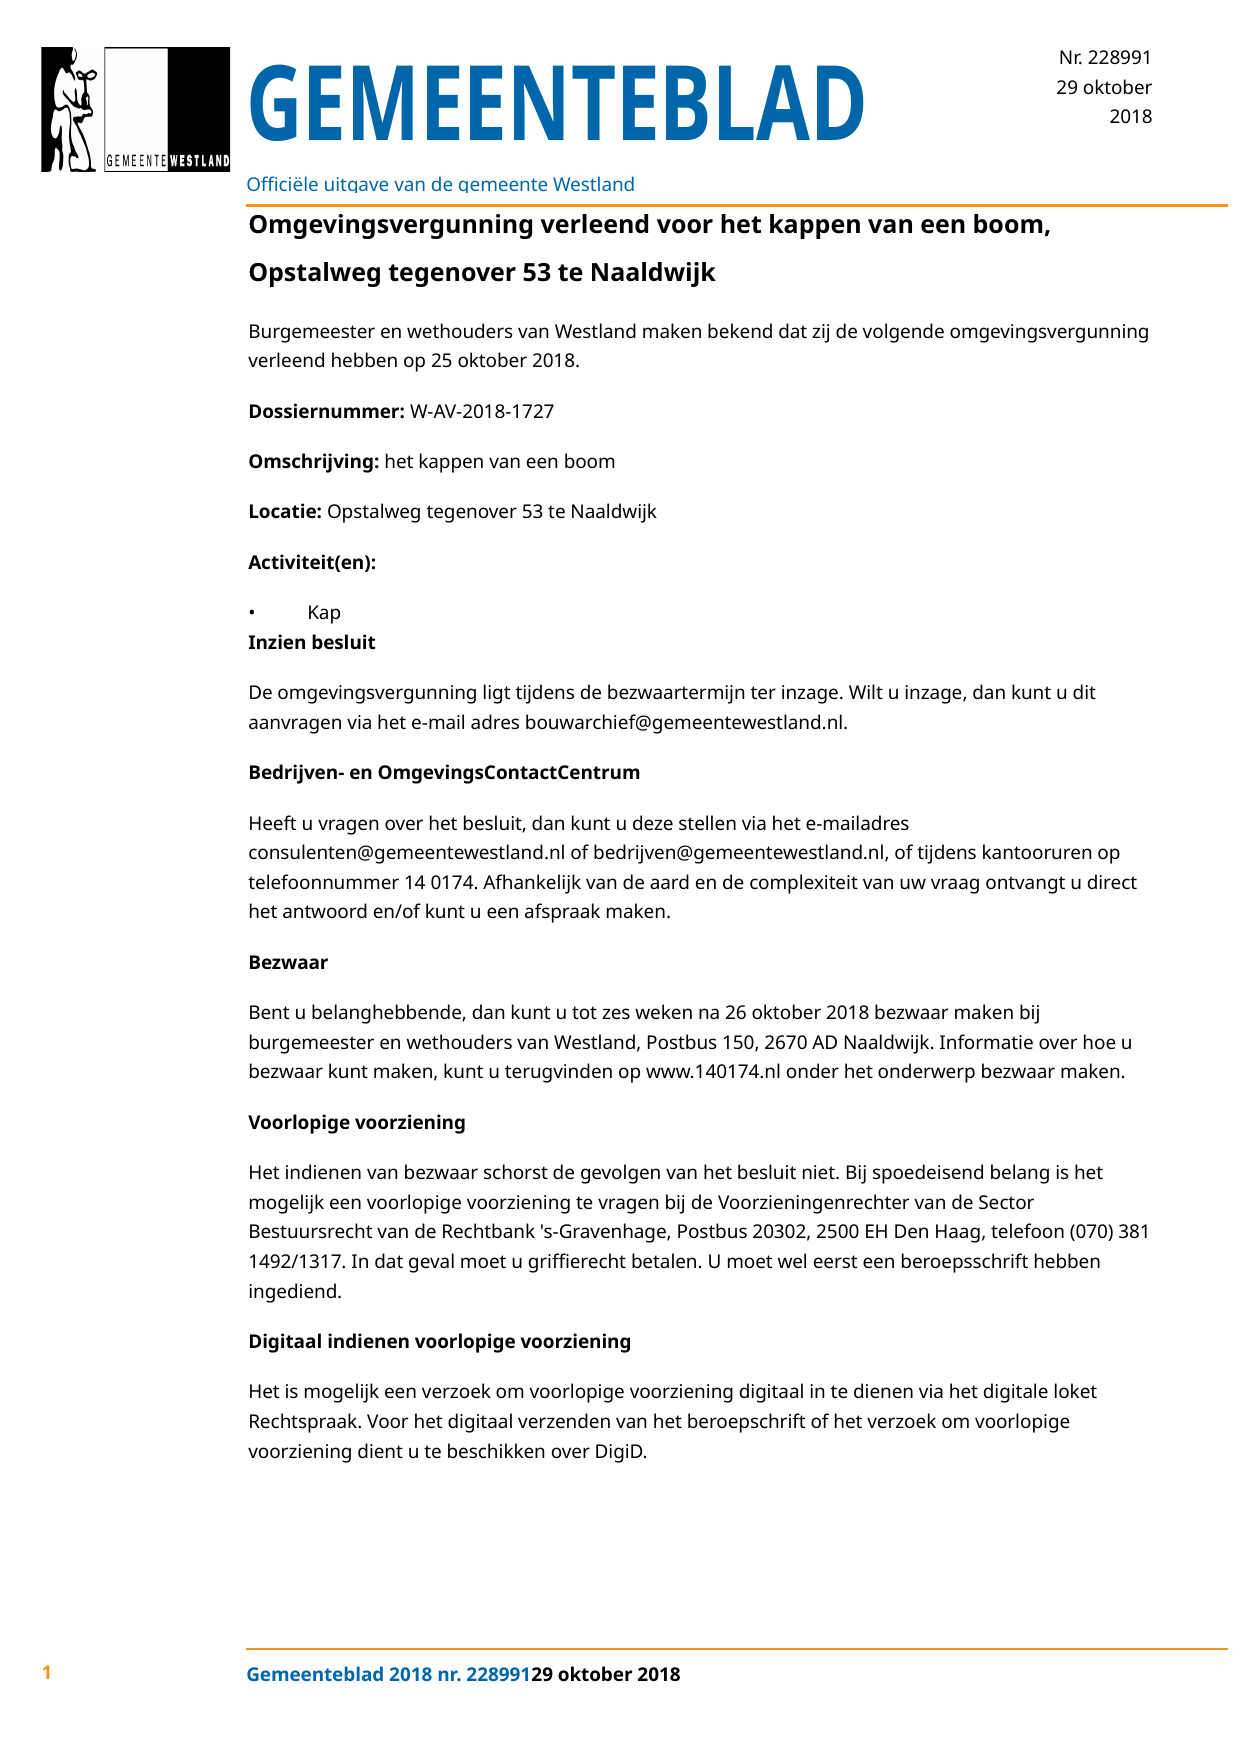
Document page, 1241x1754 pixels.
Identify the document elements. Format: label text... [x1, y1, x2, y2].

list Kap [248, 599, 1152, 625]
text Inzien besluit [248, 629, 1152, 655]
text Het is mogelijk een verzoek om voorlopige voorziening digitaal in te dienen via het digitale loket Rechtspraak. Voor het digitaal verzenden van het beroepschrift of het verzoek om voorlopige voorziening dient u te beschikken over DigiD. [248, 1379, 1152, 1464]
text Omschrijving: het kappen van een boom [248, 448, 1152, 474]
text Locatie: Opstalweg tegenover 53 te Naaldwijk [248, 499, 1152, 524]
text Digitaal indienen voorlopige voorziening [248, 1328, 1152, 1354]
text Burgemeester en wethouders van Westland maken bekend dat zij de volgende omgevingsvergunning verleend hebben op 25 oktober 2018. [248, 318, 1152, 373]
picture [41, 47, 231, 172]
text De omgevingsvergunning ligt tijdens de bezwaartermijn ter inzage. Wilt u inzage, dan kunt u dit aanvragen via het e-mail adres bouwarchief@gemeentewestland.nl. [248, 679, 1152, 735]
text Omgevingsvergunning verleend voor het kappen van een boom, Opstalweg tegenover 53 te Naaldwijk [248, 207, 1152, 288]
text Heeft u vragen over het besluit, dan kunt u deze stellen via het e-mailadres consulenten@gemeentewestland.nl of bedrijven@gemeentewestland.nl, of tijdens kantooruren op telefoonnummer 14 0174. Afhankelijk van de aard en de complexiteit van uw vraag ontvangt u direct het antwoord en/of kunt u een afspraak maken. [248, 810, 1152, 924]
text Dossiernummer: W-AV-2018-1727 [248, 398, 1152, 424]
text Activiteit(en): [248, 549, 1152, 575]
text Het indienen van bezwaar schorst de gevolgen van het besluit niet. Bij spoedeisend belang is het mogelijk een voorlopige voorziening te vragen bij de Voorzieningenrechter van de Sector Bestuursrecht van de Rechtbank 's-Gravenhage, Postbus 20302, 2500 EH Den Haag, telefoon (070) 381 1492/1317. In dat geval moet u griffierecht betalen. U moet wel eerst een beroepsschrift hebben ingediend. [248, 1159, 1152, 1304]
text Bent u belanghebbende, dan kunt u tot zes weken na 26 oktober 2018 bezwaar maken bij burgemeester en wethouders van Westland, Postbus 150, 2670 AD Naaldwijk. Informatie over hoe u bezwaar kunt maken, kunt u terugvinden op www.140174.nl onder het onderwerp bezwaar maken. [248, 999, 1152, 1084]
text Voorlopige voorziening [248, 1109, 1152, 1135]
text Bezwaar [248, 949, 1152, 975]
text Bedrijven- en OmgevingsContactCentrum [248, 759, 1152, 785]
